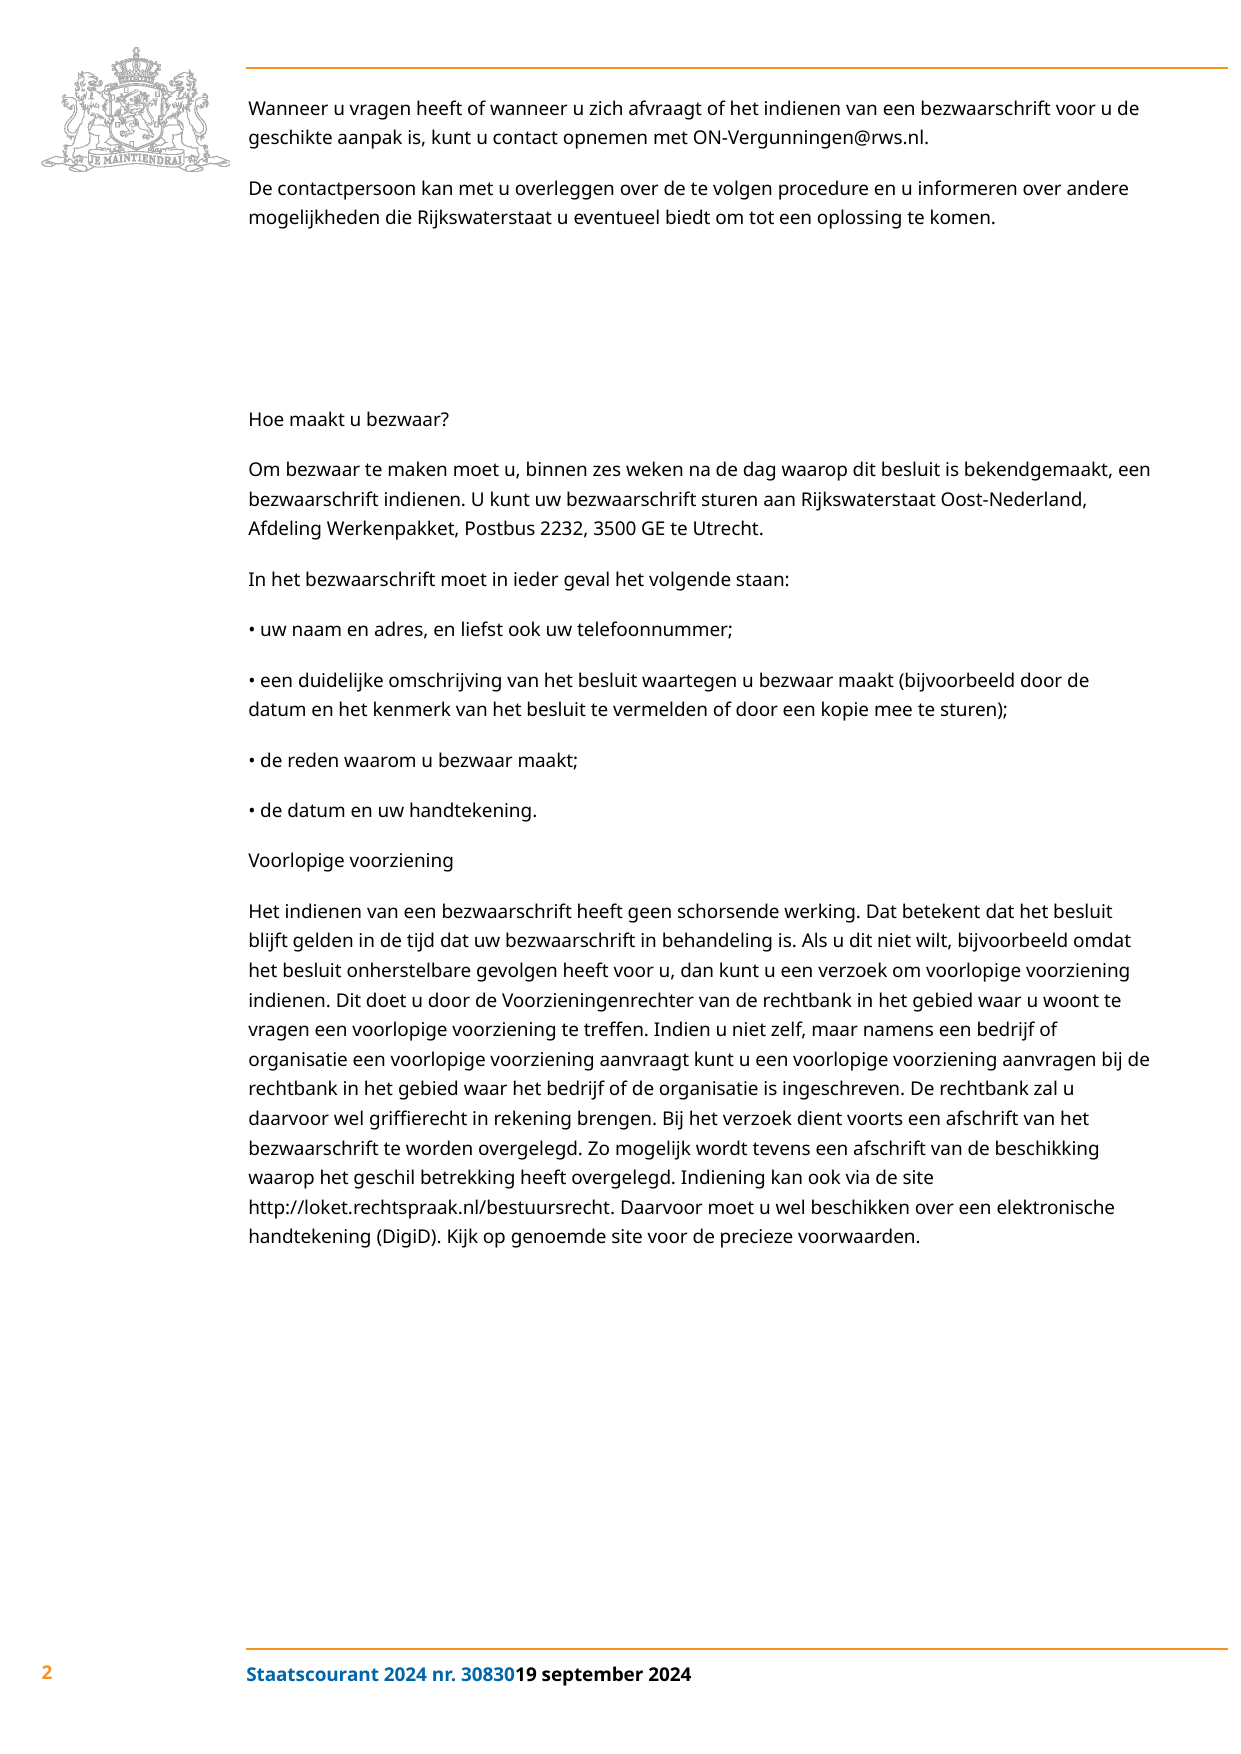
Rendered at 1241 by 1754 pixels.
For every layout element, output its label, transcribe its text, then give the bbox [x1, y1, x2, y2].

text Wanneer u vragen heeft of wanneer u zich afvraagt of het indienen van een bezwaarschrift voor u de geschikte aanpak is, kunt u contact opnemen met ON-Vergunningen@rws.nl. [248, 95, 1152, 150]
text • uw naam en adres, en liefst ook uw telefoonnummer; [248, 616, 1152, 642]
text Het indienen van een bezwaarschrift heeft geen schorsende werking. Dat betekent dat het besluit blijft gelden in de tijd dat uw bezwaarschrift in behandeling is. Als u dit niet wilt, bijvoorbeeld omdat het besluit onherstelbare gevolgen heeft voor u, dan kunt u een verzoek om voorlopige voorziening indienen. Dit doet u door de Voorzieningenrechter van de rechtbank in het gebied waar u woont te vragen een voorlopige voorziening te treffen. Indien u niet zelf, maar namens een bedrijf of organisatie een voorlopige voorziening aanvraagt kunt u een voorlopige voorziening aanvragen bij de rechtbank in het gebied waar het bedrijf of de organisatie is ingeschreven. De rechtbank zal u daarvoor wel griffierecht in rekening brengen. Bij het verzoek dient voorts een afschrift van het bezwaarschrift te worden overgelegd. Zo mogelijk wordt tevens een afschrift van de beschikking waarop het geschil betrekking heeft overgelegd. Indiening kan ook via de site http://loket.rechtspraak.nl/bestuursrecht. Daarvoor moet u wel beschikken over een elektronische handtekening (DigiD). Kijk op genoemde site voor de precieze voorwaarden. [248, 898, 1152, 1249]
text De contactpersoon kan met u overleggen over de te volgen procedure en u informeren over andere mogelijkheden die Rijkswaterstaat u eventueel biedt om tot een oplossing te komen. [248, 175, 1152, 230]
text Voorlopige voorziening [248, 848, 1152, 873]
text In het bezwaarschrift moet in ieder geval het volgende staan: [248, 566, 1152, 592]
text Om bezwaar te maken moet u, binnen zes weken na de dag waarop dit besluit is bekendgemaakt, een bezwaarschrift indienen. U kunt uw bezwaarschrift sturen aan Rijkswaterstaat Oost-Nederland, Afdeling Werkenpakket, Postbus 2232, 3500 GE te Utrecht. [248, 456, 1152, 541]
text • de datum en uw handtekening. [248, 797, 1152, 823]
text • een duidelijke omschrijving van het besluit waartegen u bezwaar maakt (bijvoorbeeld door de datum en het kenmerk van het besluit te vermelden of door een kopie mee te sturen); [248, 667, 1152, 722]
text • de reden waarom u bezwaar maakt; [248, 747, 1152, 773]
text Hoe maakt u bezwaar? [248, 406, 1152, 432]
picture [41, 47, 231, 172]
